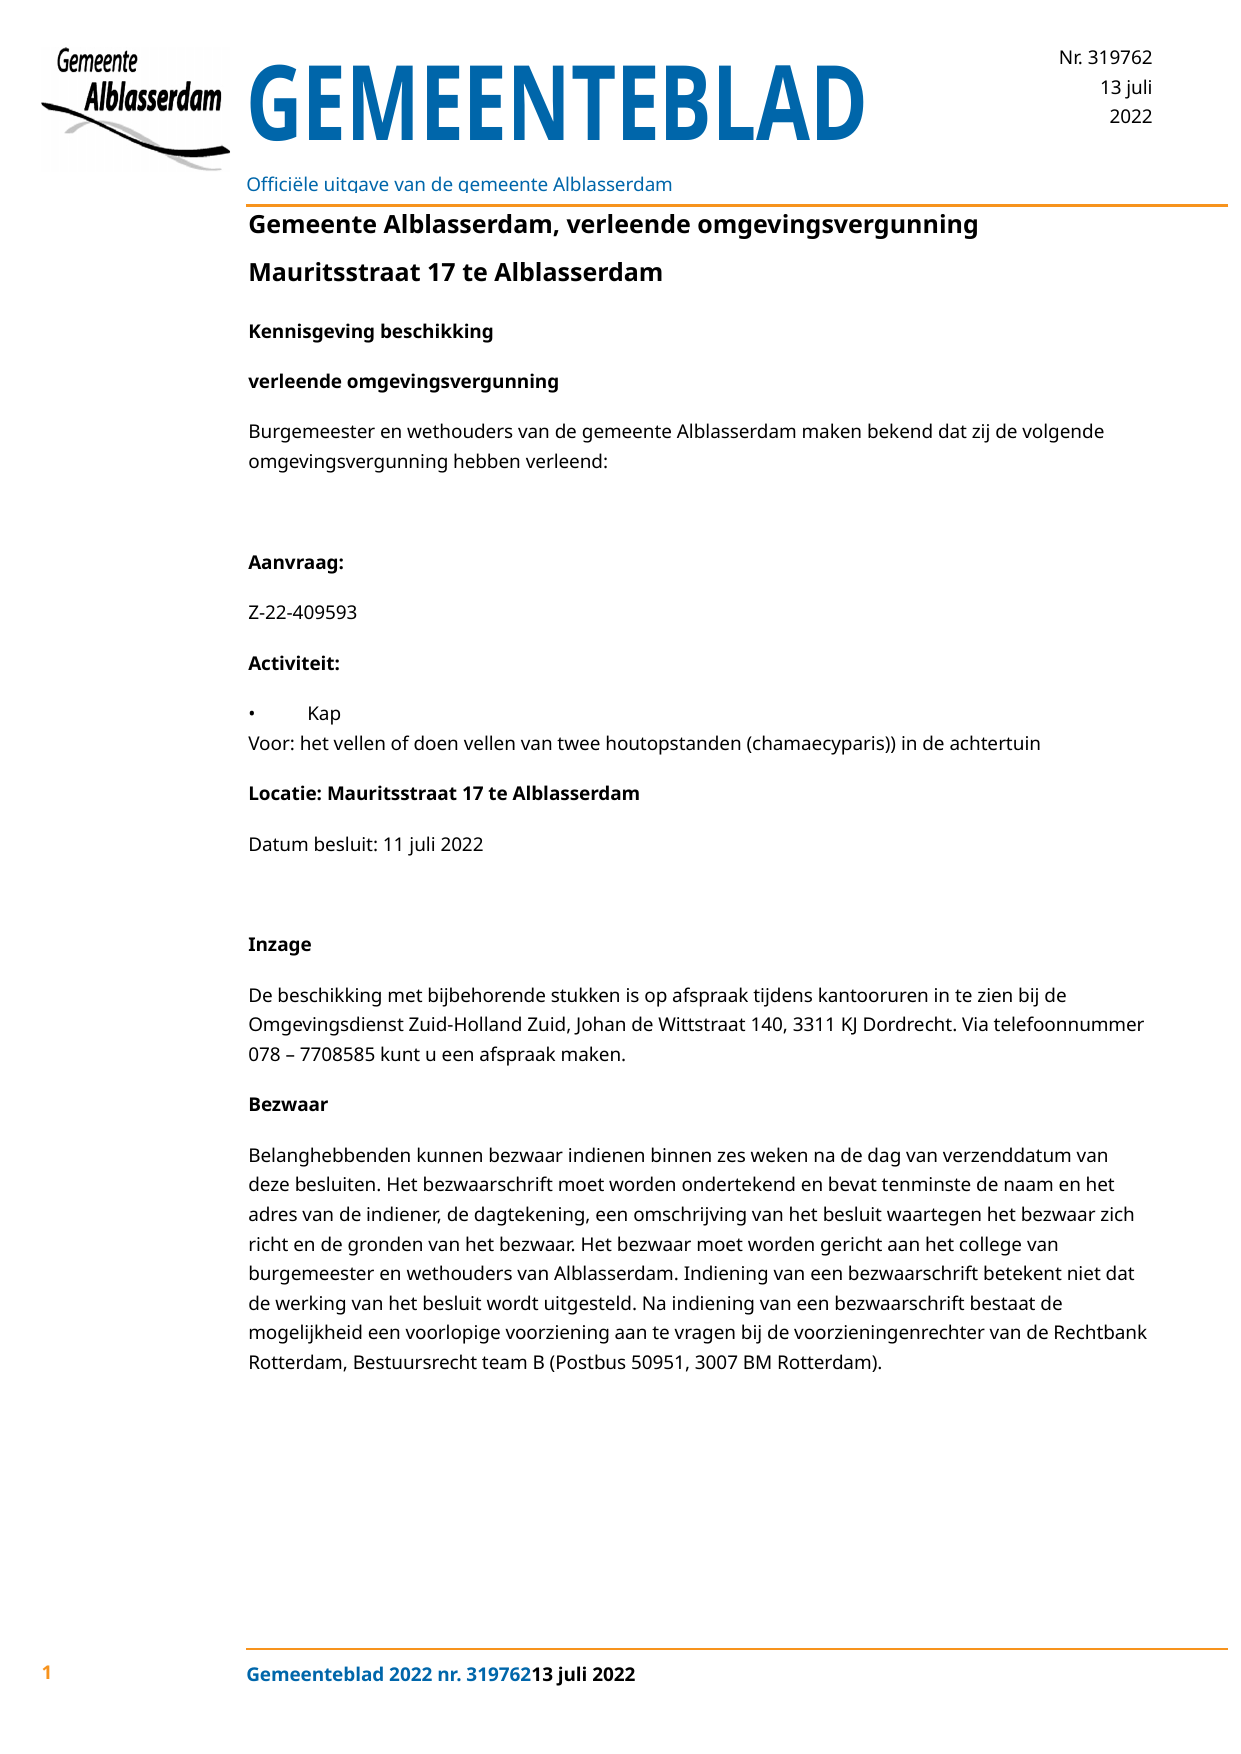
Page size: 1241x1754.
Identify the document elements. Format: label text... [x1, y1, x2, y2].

list Kap [248, 700, 1152, 726]
text Z-22-409593 [248, 599, 1152, 625]
text Activiteit: [248, 650, 1152, 676]
text Aanvraag: [248, 549, 1152, 575]
text verleende omgevingsvergunning [248, 368, 1152, 394]
text Inzage [248, 932, 1152, 957]
text Burgemeester en wethouders van de gemeente Alblasserdam maken bekend dat zij de volgende omgevingsvergunning hebben verleend: [248, 419, 1152, 474]
text Kennisgeving beschikking [248, 318, 1152, 344]
text Locatie: Mauritsstraat 17 te Alblasserdam [248, 780, 1152, 806]
text Bezwaar [248, 1092, 1152, 1117]
text Belanghebbenden kunnen bezwaar indienen binnen zes weken na de dag van verzenddatum van deze besluiten. Het bezwaarschrift moet worden ondertekend en bevat tenminste de naam en het adres van de indiener, de dagtekening, een omschrijving van het besluit waartegen het bezwaar zich richt en de gronden van het bezwaar. Het bezwaar moet worden gericht aan het college van burgemeester en wethouders van Alblasserdam. Indiening van een bezwaarschrift betekent niet dat de werking van het besluit wordt uitgesteld. Na indiening van een bezwaarschrift bestaat de mogelijkheid een voorlopige voorziening aan te vragen bij de voorzieningenrechter van de Rechtbank Rotterdam, Bestuursrecht team B (Postbus 50951, 3007 BM Rotterdam). [248, 1142, 1152, 1375]
text De beschikking met bijbehorende stukken is op afspraak tijdens kantooruren in te zien bij de Omgevingsdienst Zuid-Holland Zuid, Johan de Wittstraat 140, 3311 KJ Dordrecht. Via telefoonnummer 078 – 7708585 kunt u een afspraak maken. [248, 982, 1152, 1067]
text Datum besluit: 11 juli 2022 [248, 831, 1152, 857]
text Gemeente Alblasserdam, verleende omgevingsvergunning Mauritsstraat 17 te Alblasserdam [248, 207, 1152, 288]
picture [41, 47, 231, 172]
text Voor: het vellen of doen vellen van twee houtopstanden (chamaecyparis)) in de achtertuin [248, 730, 1152, 756]
